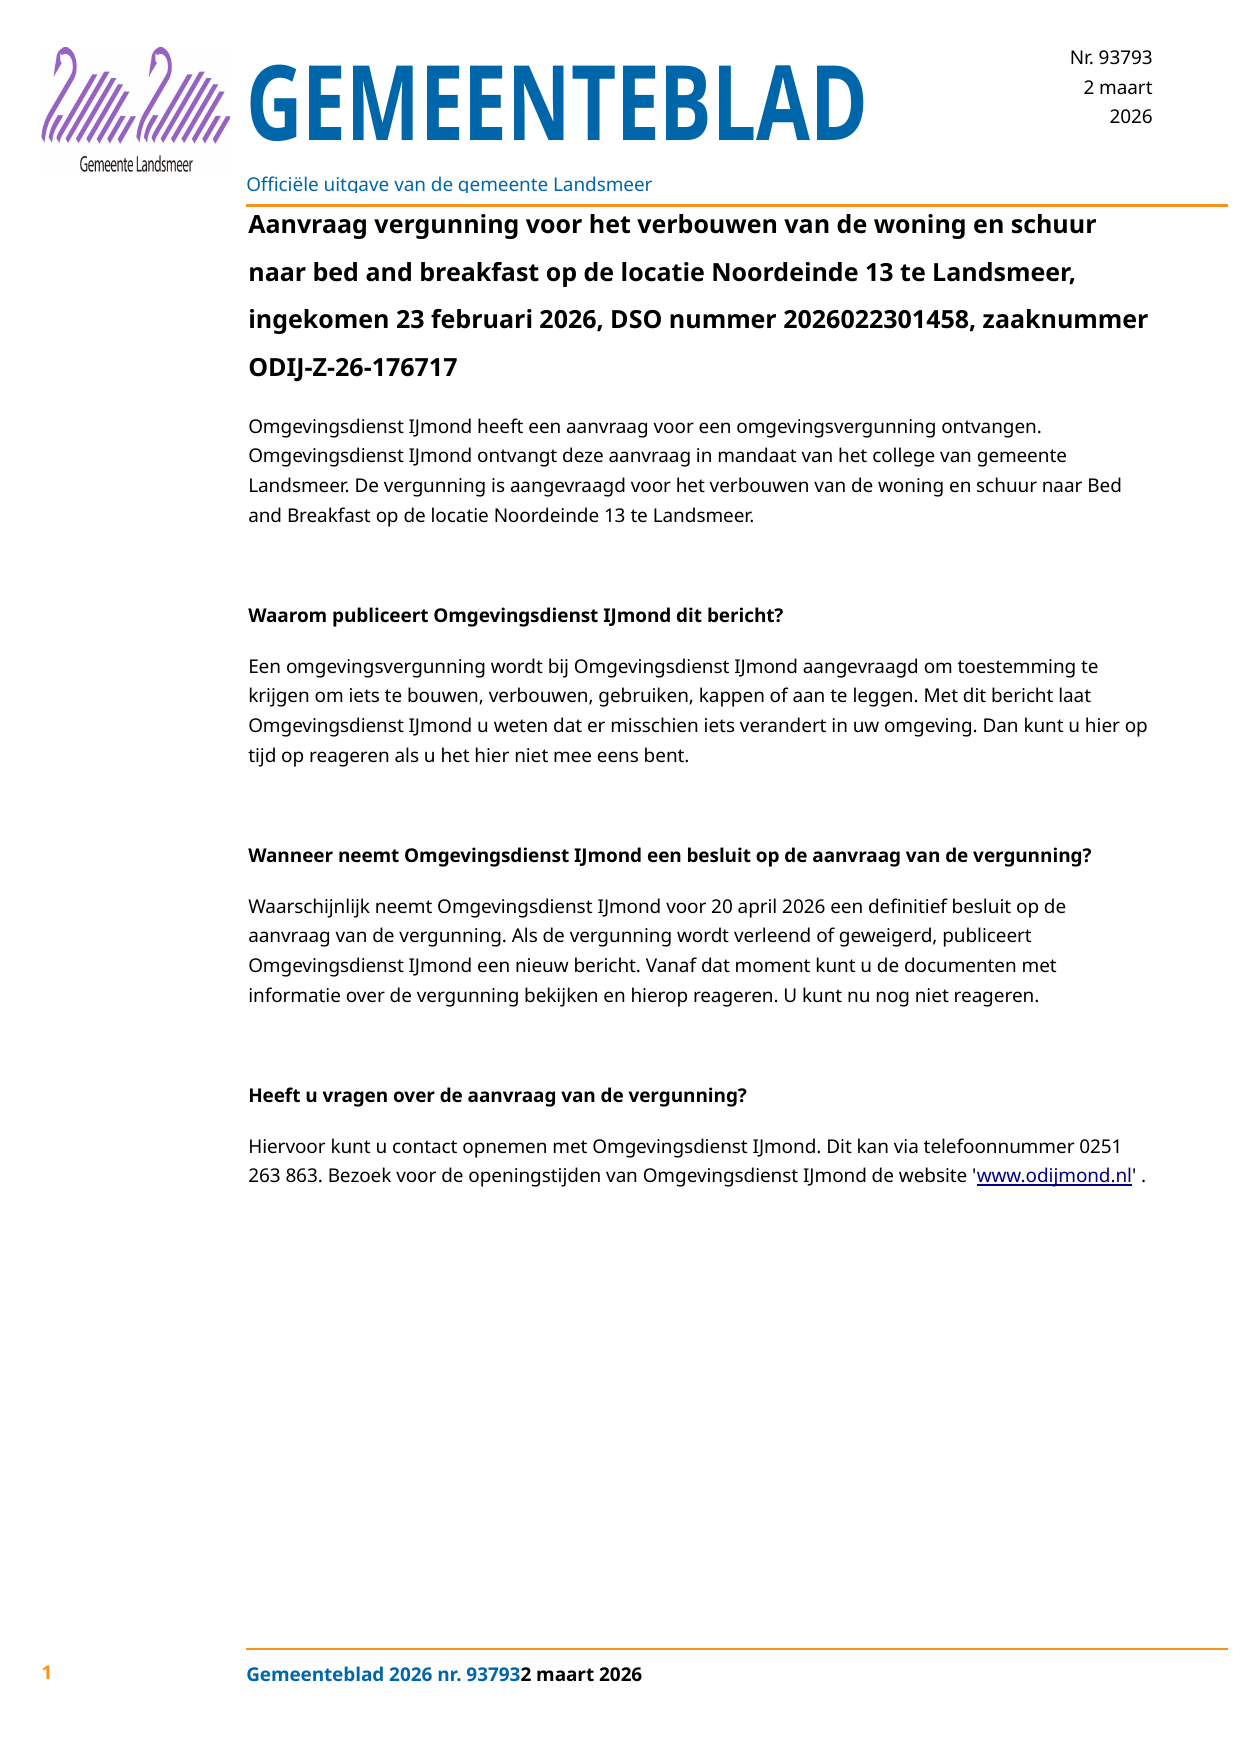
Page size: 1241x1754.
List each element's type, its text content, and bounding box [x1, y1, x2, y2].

picture [41, 47, 231, 172]
text Wanneer neemt Omgevingsdienst IJmond een besluit op de aanvraag van de vergunning? [248, 843, 1152, 868]
text Heeft u vragen over de aanvraag van de vergunning? [248, 1083, 1152, 1108]
text Omgevingsdienst IJmond heeft een aanvraag voor een omgevingsvergunning ontvangen. Omgevingsdienst IJmond ontvangt deze aanvraag in mandaat van het college van gemeente Landsmeer. De vergunning is aangevraagd voor het verbouwen van de woning en schuur naar Bed and Breakfast op de locatie Noordeinde 13 te Landsmeer. [248, 413, 1152, 528]
text Aanvraag vergunning voor het verbouwen van de woning en schuur naar bed and breakfast op de locatie Noordeinde 13 te Landsmeer, ingekomen 23 februari 2026, DSO nummer 2026022301458, zaaknummer ODIJ-Z-26-176717 [248, 207, 1152, 384]
text Een omgevingsvergunning wordt bij Omgevingsdienst IJmond aangevraagd om toestemming te krijgen om iets te bouwen, verbouwen, gebruiken, kappen of aan te leggen. Met dit bericht laat Omgevingsdienst IJmond u weten dat er misschien iets verandert in uw omgeving. Dan kunt u hier op tijd op reageren als u het hier niet mee eens bent. [248, 653, 1152, 768]
text Hiervoor kunt u contact opnemen met Omgevingsdienst IJmond. Dit kan via telefoonnummer 0251 263 863. Bezoek voor de openingstijden van Omgevingsdienst IJmond de website 'www.odijmond.nl' . [248, 1133, 1152, 1188]
text Waarschijnlijk neemt Omgevingsdienst IJmond voor 20 april 2026 een definitief besluit op de aanvraag van de vergunning. Als de vergunning wordt verleend of geweigerd, publiceert Omgevingsdienst IJmond een nieuw bericht. Vanaf dat moment kunt u de documenten met informatie over de vergunning bekijken en hierop reageren. U kunt nu nog niet reageren. [248, 893, 1152, 1008]
text Waarom publiceert Omgevingsdienst IJmond dit bericht? [248, 603, 1152, 628]
